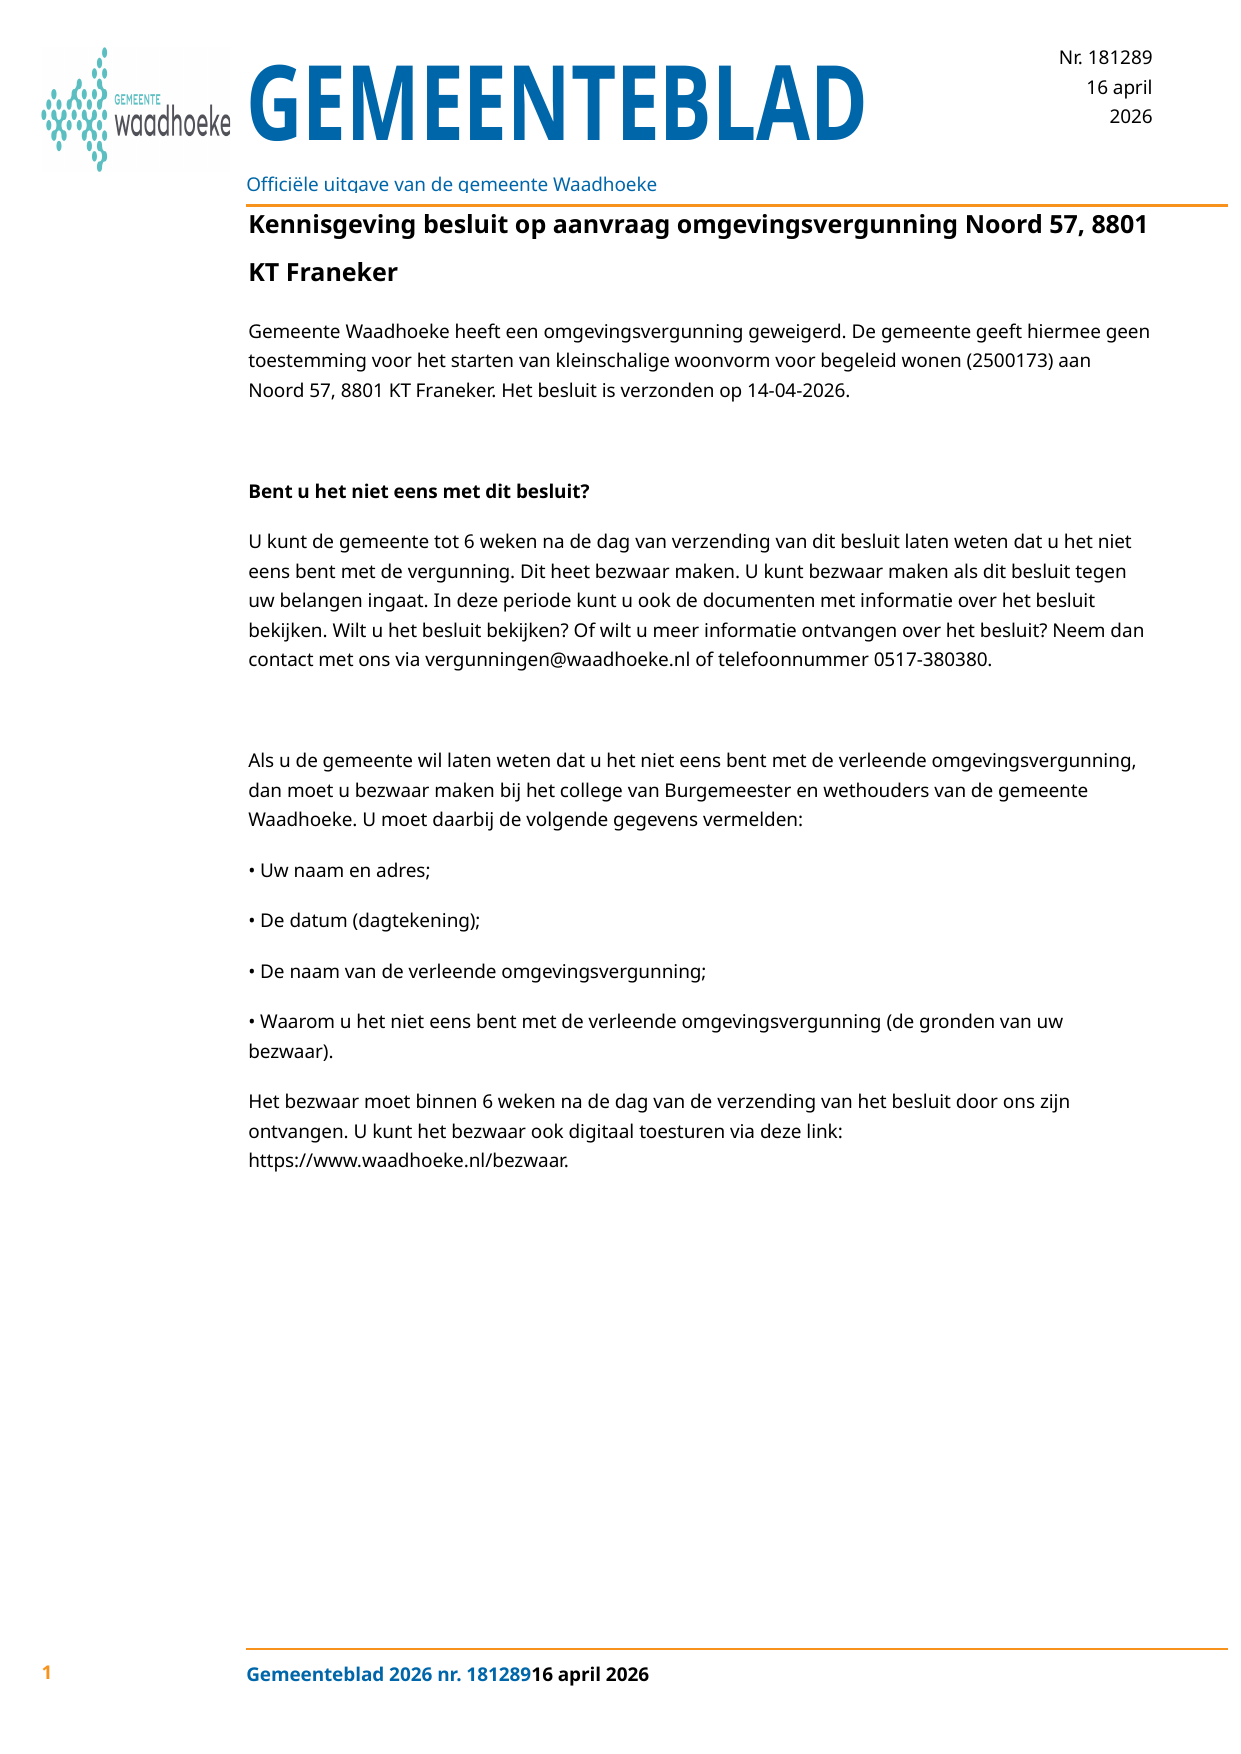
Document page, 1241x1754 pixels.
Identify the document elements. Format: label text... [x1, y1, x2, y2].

picture [41, 47, 231, 172]
text • De naam van de verleende omgevingsvergunning; [248, 958, 1152, 984]
text Bent u het niet eens met dit besluit? [248, 478, 1152, 504]
text Het bezwaar moet binnen 6 weken na de dag van de verzending van het besluit door ons zijn ontvangen. U kunt het bezwaar ook digitaal toesturen via deze link: https://www.waadhoeke.nl/bezwaar. [248, 1088, 1152, 1173]
text • De datum (dagtekening); [248, 907, 1152, 933]
text • Uw naam en adres; [248, 857, 1152, 883]
text U kunt de gemeente tot 6 weken na de dag van verzending van dit besluit laten weten dat u het niet eens bent met de vergunning. Dit heet bezwaar maken. U kunt bezwaar maken als dit besluit tegen uw belangen ingaat. In deze periode kunt u ook de documenten met informatie over het besluit bekijken. Wilt u het besluit bekijken? Of wilt u meer informatie ontvangen over het besluit? Neem dan contact met ons via vergunningen@waadhoeke.nl of telefoonnummer 0517-380380. [248, 528, 1152, 672]
text • Waarom u het niet eens bent met de verleende omgevingsvergunning (de gronden van uw bezwaar). [248, 1008, 1152, 1064]
text Gemeente Waadhoeke heeft een omgevingsvergunning geweigerd. De gemeente geeft hiermee geen toestemming voor het starten van kleinschalige woonvorm voor begeleid wonen (2500173) aan Noord 57, 8801 KT Franeker. Het besluit is verzonden op 14-04-2026. [248, 318, 1152, 403]
text Als u de gemeente wil laten weten dat u het niet eens bent met de verleende omgevingsvergunning, dan moet u bezwaar maken bij het college van Burgemeester en wethouders van de gemeente Waadhoeke. U moet daarbij de volgende gegevens vermelden: [248, 747, 1152, 832]
text Kennisgeving besluit op aanvraag omgevingsvergunning Noord 57, 8801 KT Franeker [248, 207, 1152, 288]
